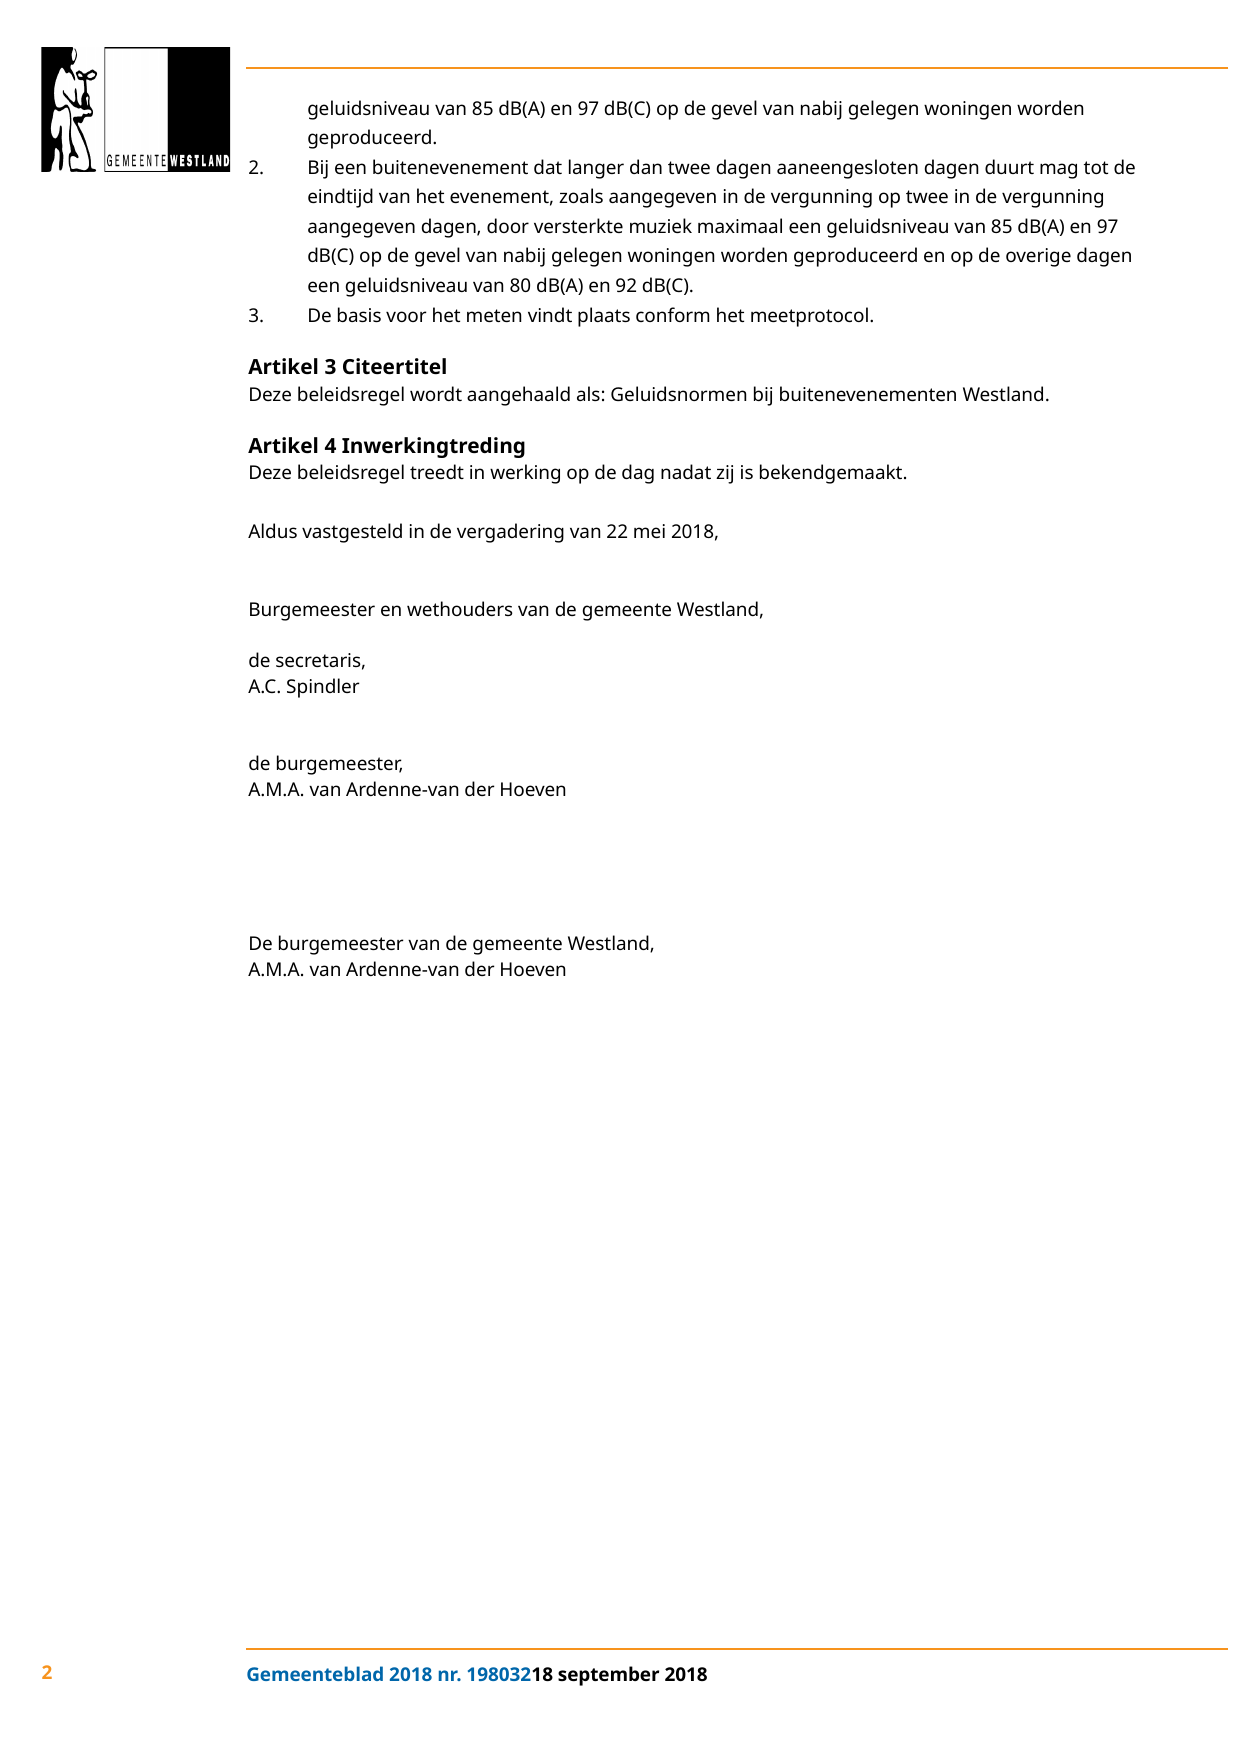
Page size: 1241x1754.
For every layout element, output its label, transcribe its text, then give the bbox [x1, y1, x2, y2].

text de burgemeester, [248, 750, 1152, 776]
list De basis voor het meten vindt plaats conform het meetprotocol. [248, 302, 1152, 328]
text Artikel 4 Inwerkingtreding [248, 431, 1152, 459]
text A.C. Spindler [248, 673, 1152, 699]
list Bij een buitenevenement dat langer dan twee dagen aaneengesloten dagen duurt mag tot de eindtijd van het evenement, zoals aangegeven in de vergunning op twee in de vergunning aangegeven dagen, door versterkte muziek maximaal een geluidsniveau van 85 dB(A) en 97 dB(C) op de gevel van nabij gelegen woningen worden geproduceerd en op de overige dagen een geluidsniveau van 80 dB(A) en 92 dB(C). [248, 154, 1152, 298]
text Artikel 3 Citeertitel [248, 352, 1152, 381]
text A.M.A. van Ardenne-van der Hoeven [248, 776, 1152, 802]
text Deze beleidsregel treedt in werking op de dag nadat zij is bekendgemaakt. [248, 459, 1152, 485]
text de secretaris, [248, 647, 1152, 673]
text De burgemeester van de gemeente Westland, [248, 930, 1152, 956]
picture [41, 47, 231, 172]
text A.M.A. van Ardenne-van der Hoeven [248, 956, 1152, 982]
text Burgemeester en wethouders van de gemeente Westland, [248, 596, 1152, 622]
text Deze beleidsregel wordt aangehaald als: Geluidsnormen bij buitenevenementen Westland. [248, 381, 1152, 406]
text Aldus vastgesteld in de vergadering van 22 mei 2018, [248, 519, 1152, 544]
list geluidsniveau van 85 dB(A) en 97 dB(C) op de gevel van nabij gelegen woningen worden geproduceerd. [248, 95, 1152, 150]
